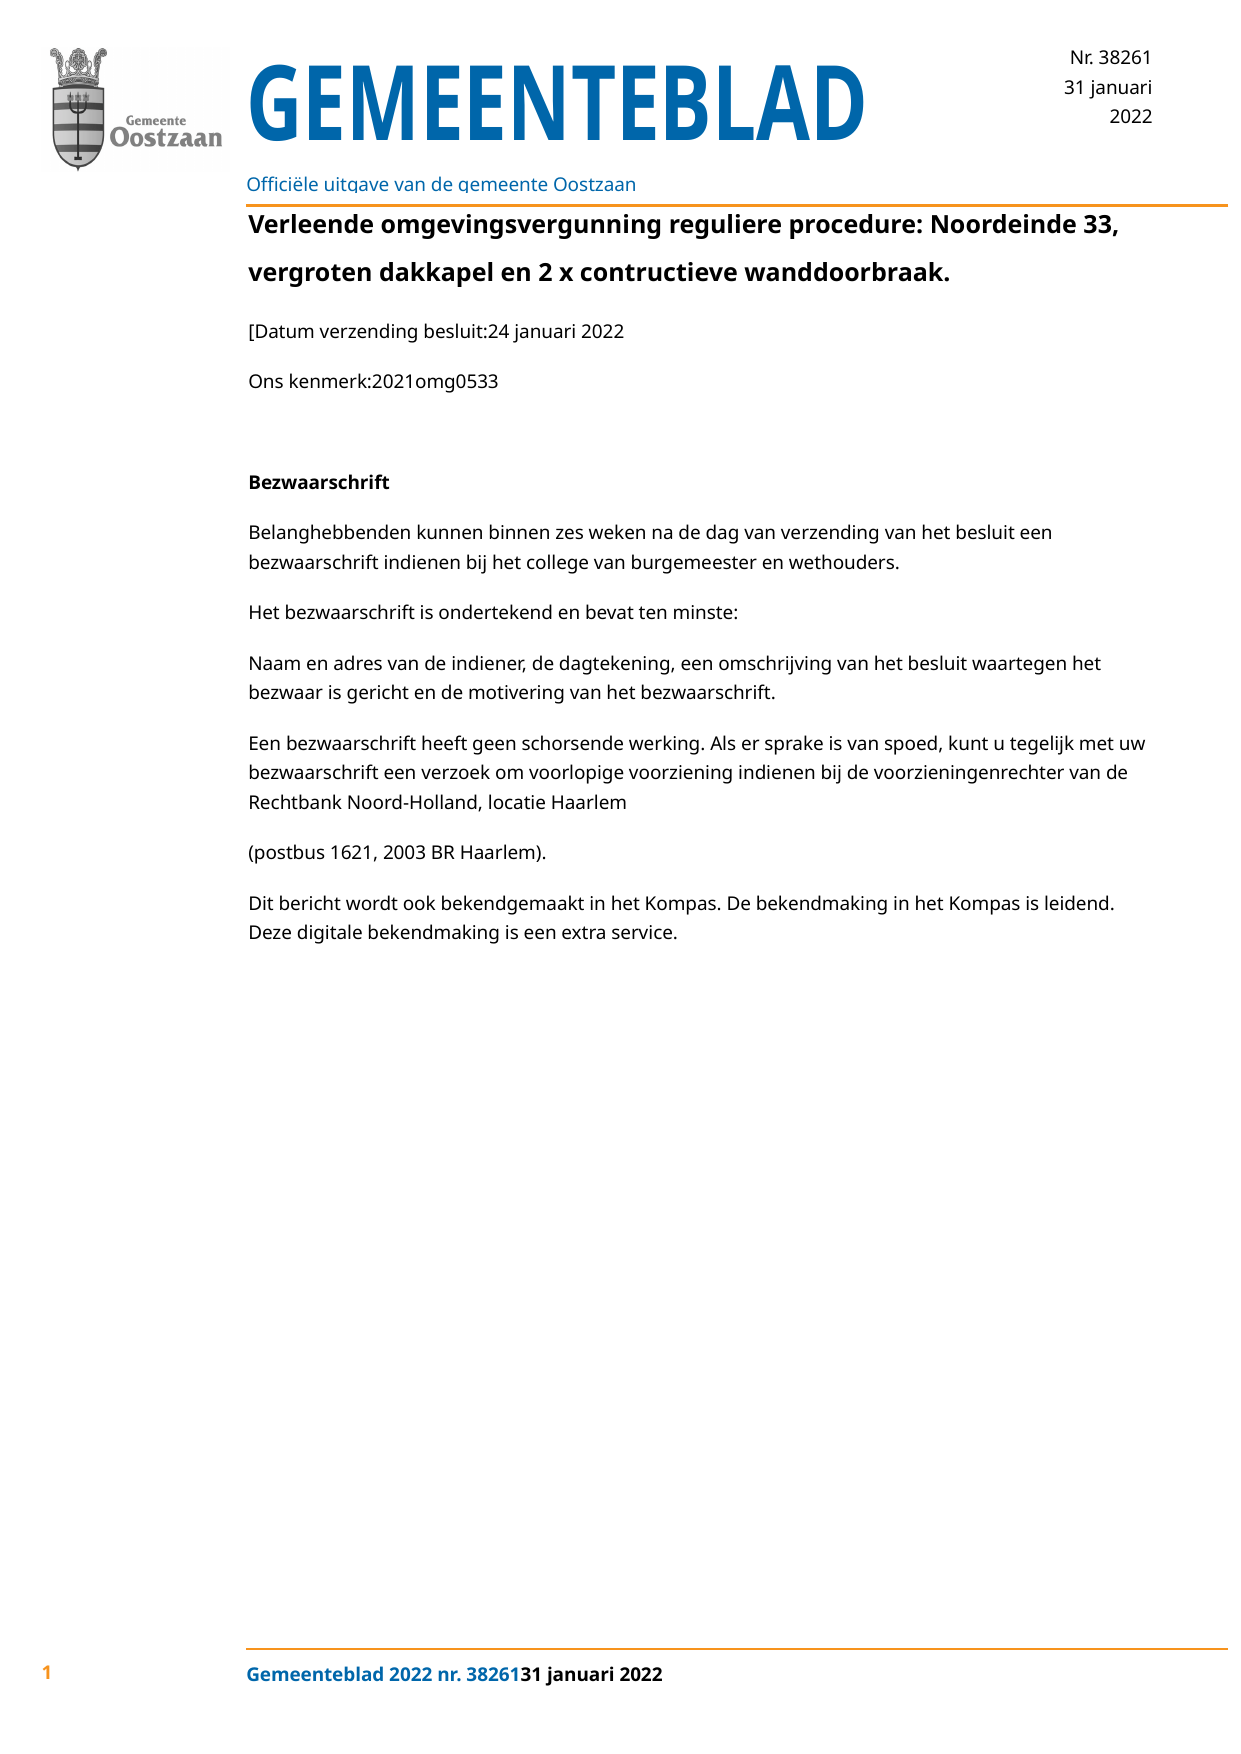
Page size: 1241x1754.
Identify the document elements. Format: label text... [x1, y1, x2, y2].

text Verleende omgevingsvergunning reguliere procedure: Noordeinde 33, vergroten dakkapel en 2 x contructieve wanddoorbraak. [248, 207, 1152, 288]
text Dit bericht wordt ook bekendgemaakt in het Kompas. De bekendmaking in het Kompas is leidend. Deze digitale bekendmaking is een extra service. [248, 890, 1152, 945]
text Ons kenmerk:2021omg0533 [248, 368, 1152, 394]
text Bezwaarschrift [248, 469, 1152, 495]
text Belanghebbenden kunnen binnen zes weken na de dag van verzending van het besluit een bezwaarschrift indienen bij het college van burgemeester en wethouders. [248, 519, 1152, 575]
text [Datum verzending besluit:24 januari 2022 [248, 318, 1152, 344]
text Een bezwaarschrift heeft geen schorsende werking. Als er sprake is van spoed, kunt u tegelijk met uw bezwaarschrift een verzoek om voorlopige voorziening indienen bij de voorzieningenrechter van de Rechtbank Noord-Holland, locatie Haarlem [248, 730, 1152, 815]
text (postbus 1621, 2003 BR Haarlem). [248, 839, 1152, 865]
picture [41, 47, 231, 172]
text Naam en adres van de indiener, de dagtekening, een omschrijving van het besluit waartegen het bezwaar is gericht en de motivering van het bezwaarschrift. [248, 650, 1152, 705]
text Het bezwaarschrift is ondertekend en bevat ten minste: [248, 599, 1152, 625]
